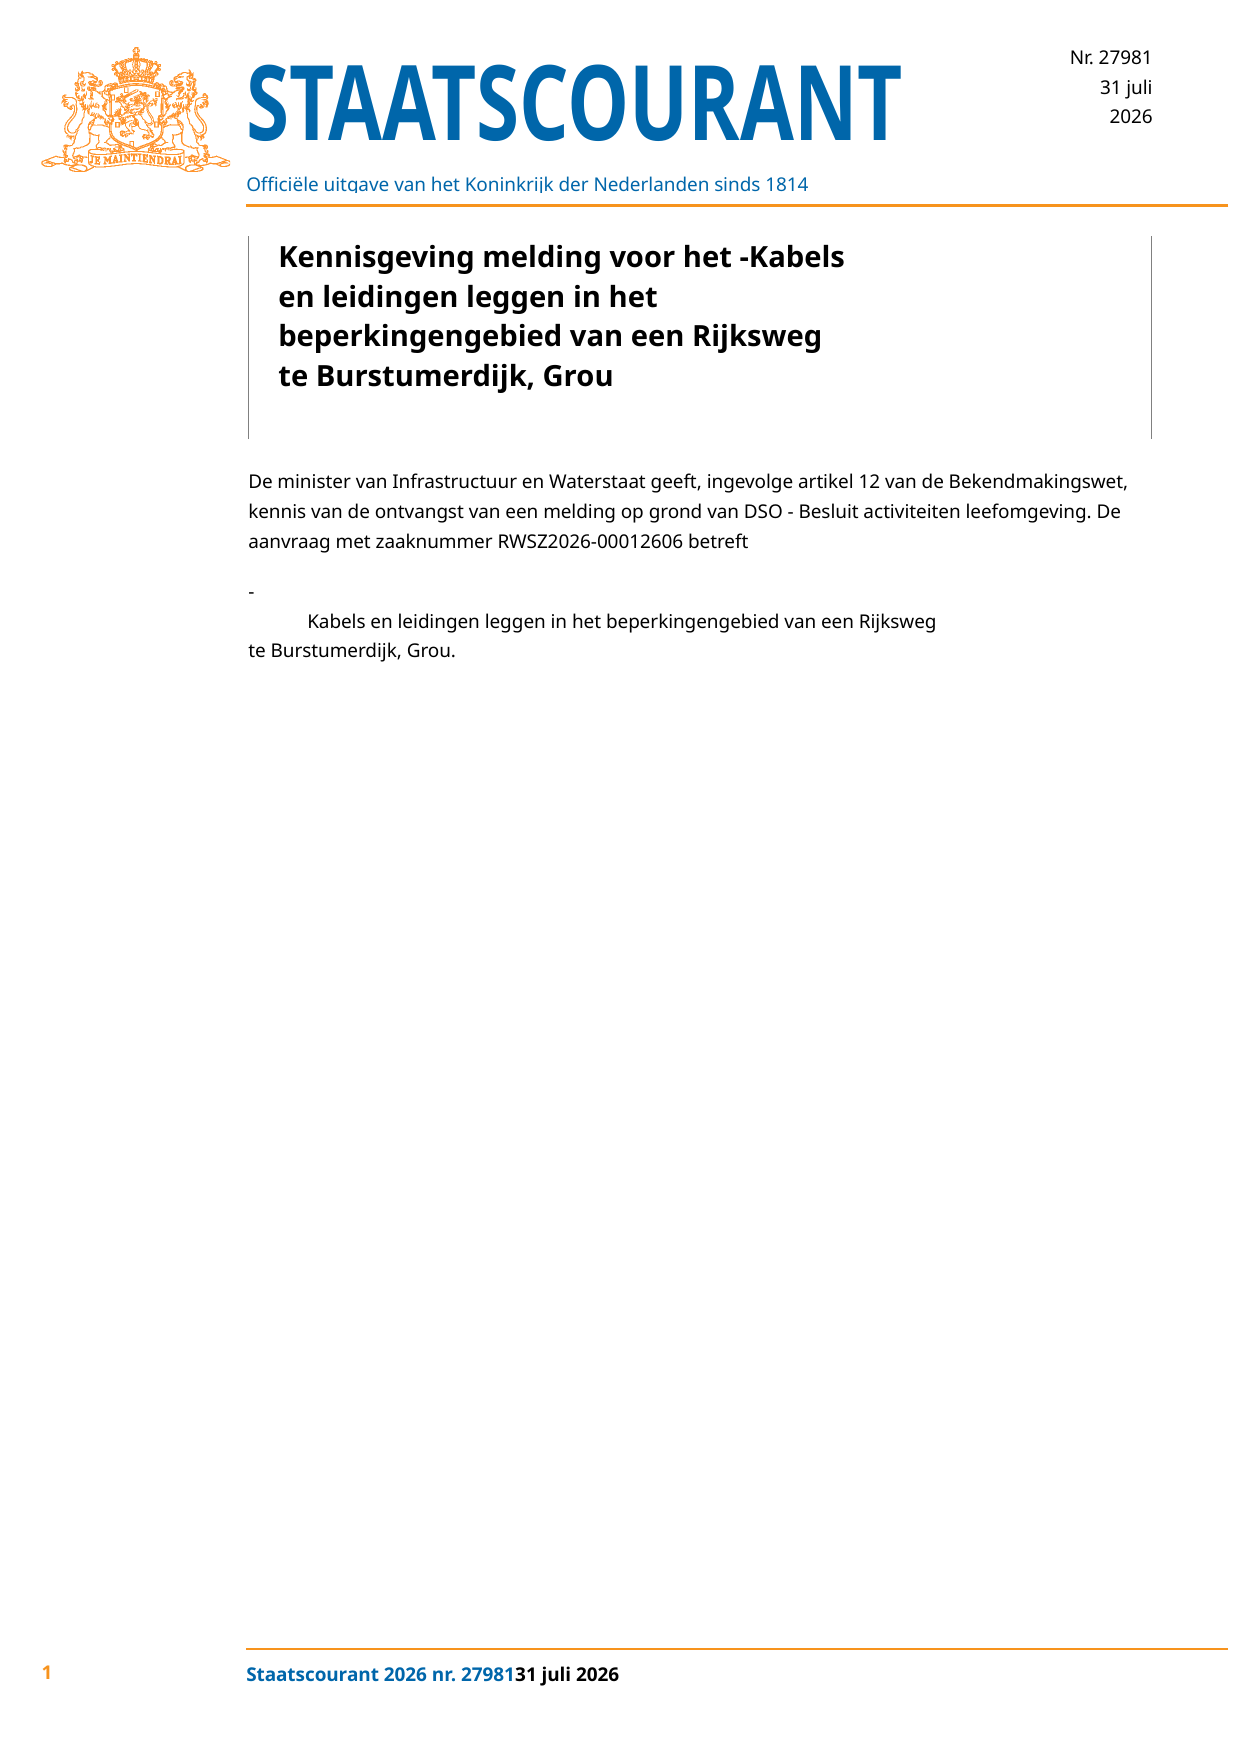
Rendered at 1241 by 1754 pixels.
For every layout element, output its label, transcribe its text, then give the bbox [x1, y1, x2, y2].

text De minister van Infrastructuur en Waterstaat geeft, ingevolge artikel 12 van de Bekendmakingswet, kennis van de ontvangst van een melding op grond van DSO - Besluit activiteiten leefomgeving. De aanvraag met zaaknummer RWSZ2026-00012606 betreft [248, 469, 1152, 553]
table_header [1090, 236, 1151, 413]
picture [912, 236, 1090, 414]
text te Burstumerdijk, Grou. [248, 637, 1152, 663]
list Kabels en leidingen leggen in het beperkingengebied van een Rijksweg [248, 608, 1152, 633]
table_header Kennisgeving melding voor het -Kabels en leidingen leggen in het beperkingengebied van een Rijksweg te Burstumerdijk, Grou [249, 236, 850, 439]
table_header [850, 236, 912, 413]
picture [41, 47, 231, 172]
table_header [850, 414, 1151, 439]
